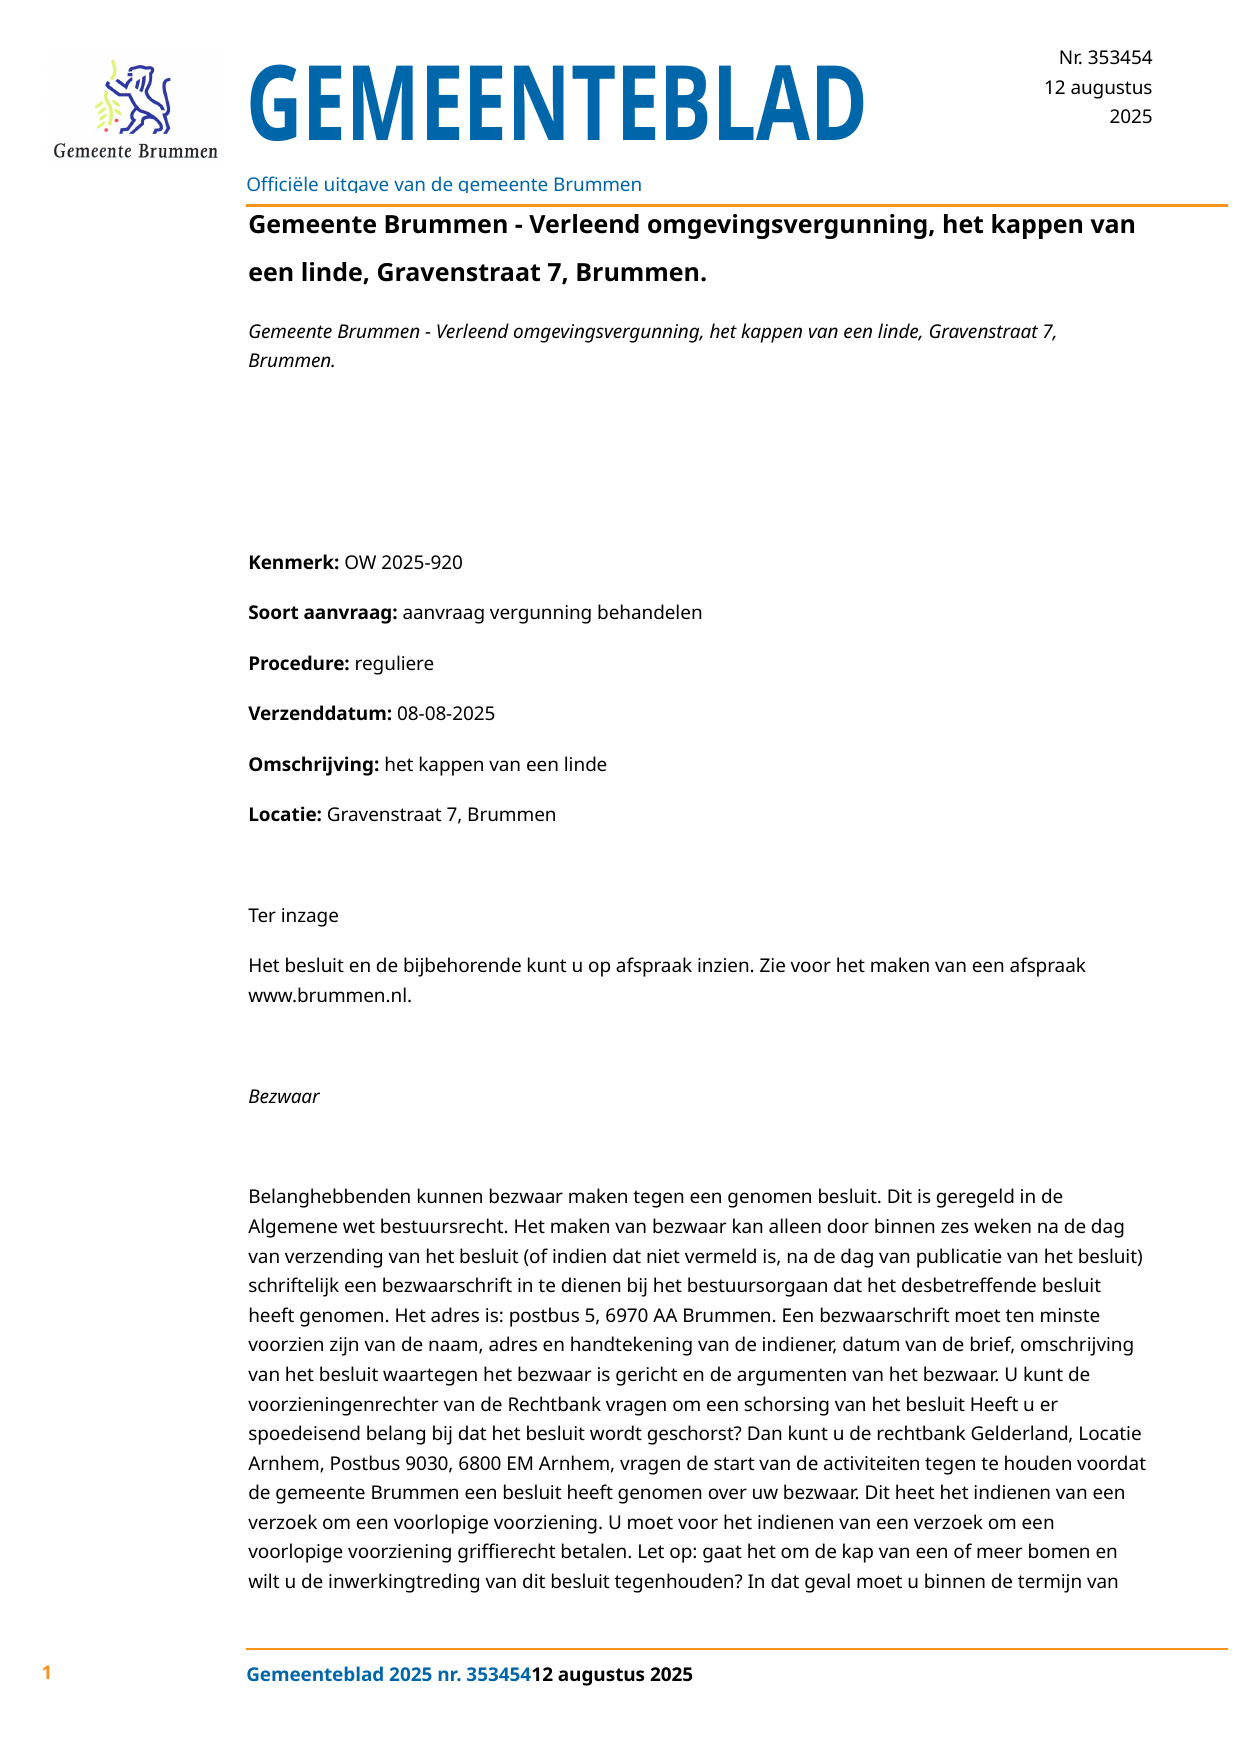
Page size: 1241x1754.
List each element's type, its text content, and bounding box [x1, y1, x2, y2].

text Locatie: Gravenstraat 7, Brummen [248, 801, 1152, 827]
text Ter inzage [248, 902, 1152, 928]
text Gemeente Brummen - Verleend omgevingsvergunning, het kappen van een linde, Gravenstraat 7, Brummen. [248, 318, 1152, 373]
text Procedure: reguliere [248, 650, 1152, 676]
text Verzenddatum: 08-08-2025 [248, 700, 1152, 726]
text Het besluit en de bijbehorende kunt u op afspraak inzien. Zie voor het maken van een afspraak www.brummen.nl. [248, 952, 1152, 1008]
text Kenmerk: OW 2025-920 [248, 549, 1152, 575]
text Omschrijving: het kappen van een linde [248, 751, 1152, 777]
text Soort aanvraag: aanvraag vergunning behandelen [248, 599, 1152, 625]
text Bezwaar [248, 1083, 1152, 1109]
text Belanghebbenden kunnen bezwaar maken tegen een genomen besluit. Dit is geregeld in de Algemene wet bestuursrecht. Het maken van bezwaar kan alleen door binnen zes weken na de dag van verzending van het besluit (of indien dat niet vermeld is, na de dag van publicatie van het besluit) schriftelijk een bezwaarschrift in te dienen bij het bestuursorgaan dat het desbetreffende besluit heeft genomen. Het adres is: postbus 5, 6970 AA Brummen. Een bezwaarschrift moet ten minste voorzien zijn van de naam, adres en handtekening van de indiener, datum van de brief, omschrijving van het besluit waartegen het bezwaar is gericht en de argumenten van het bezwaar. U kunt de voorzieningenrechter van de Rechtbank vragen om een schorsing van het besluit Heeft u er spoedeisend belang bij dat het besluit wordt geschorst? Dan kunt u de rechtbank Gelderland, Locatie Arnhem, Postbus 9030, 6800 EM Arnhem, vragen de start van de activiteiten tegen te houden voordat de gemeente Brummen een besluit heeft genomen over uw bezwaar. Dit heet het indienen van een verzoek om een voorlopige voorziening. U moet voor het indienen van een verzoek om een voorlopige voorziening griffierecht betalen. Let op: gaat het om de kap van een of meer bomen en wilt u de inwerkingtreding van dit besluit tegenhouden? In dat geval moet u binnen de termijn van [248, 1184, 1152, 1594]
text Gemeente Brummen - Verleend omgevingsvergunning, het kappen van een linde, Gravenstraat 7, Brummen. [248, 207, 1152, 288]
picture [41, 47, 231, 172]
